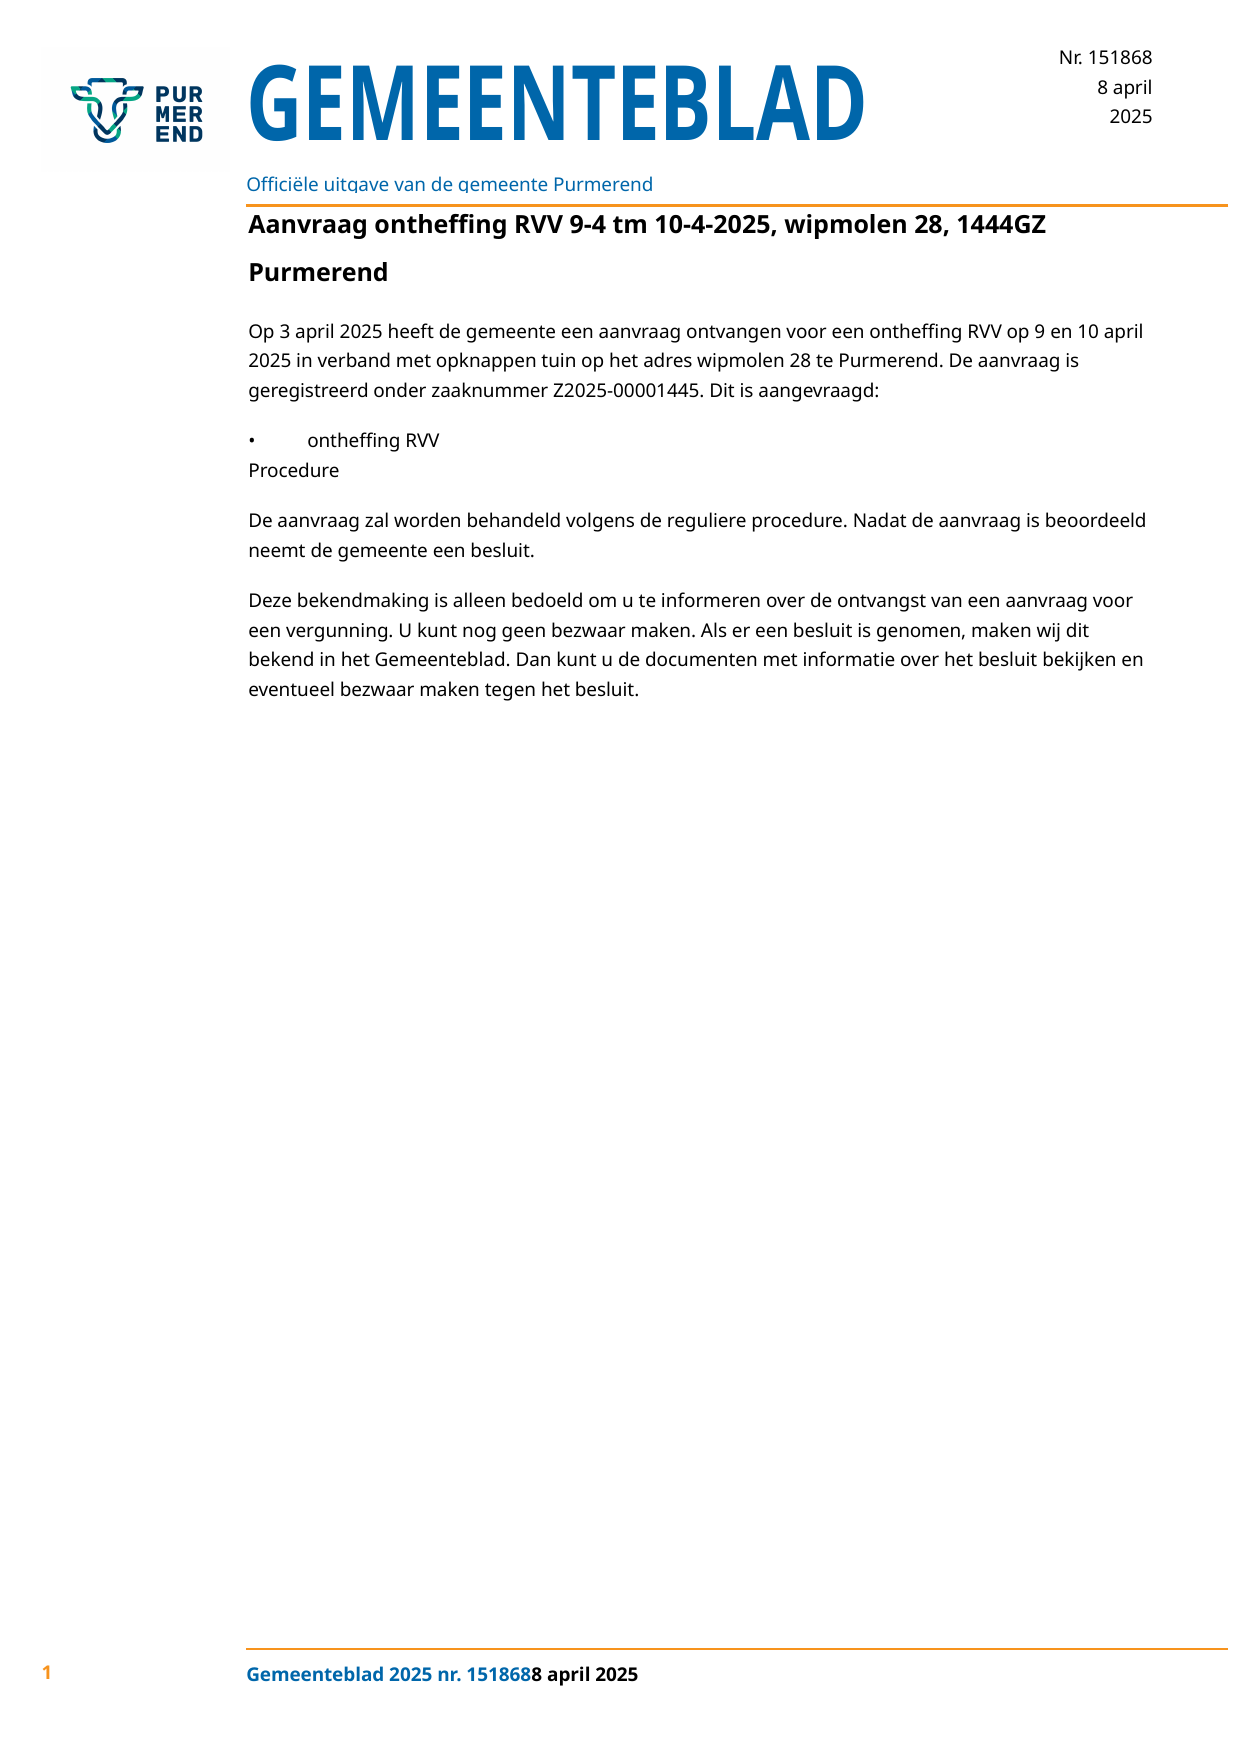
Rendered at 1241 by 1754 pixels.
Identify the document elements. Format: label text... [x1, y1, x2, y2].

list ontheffing RVV [248, 427, 1152, 453]
text Op 3 april 2025 heeft de gemeente een aanvraag ontvangen voor een ontheffing RVV op 9 en 10 april 2025 in verband met opknappen tuin op het adres wipmolen 28 te Purmerend. De aanvraag is geregistreerd onder zaaknummer Z2025-00001445. Dit is aangevraagd: [248, 318, 1152, 403]
picture [41, 47, 231, 172]
text De aanvraag zal worden behandeld volgens de reguliere procedure. Nadat de aanvraag is beoordeeld neemt de gemeente een besluit. [248, 507, 1152, 563]
text Procedure [248, 457, 1152, 483]
text Deze bekendmaking is alleen bedoeld om u te informeren over de ontvangst van een aanvraag voor een vergunning. U kunt nog geen bezwaar maken. Als er een besluit is genomen, maken wij dit bekend in het Gemeenteblad. Dan kunt u de documenten met informatie over het besluit bekijken en eventueel bezwaar maken tegen het besluit. [248, 587, 1152, 702]
text Aanvraag ontheffing RVV 9-4 tm 10-4-2025, wipmolen 28, 1444GZ Purmerend [248, 207, 1152, 288]
